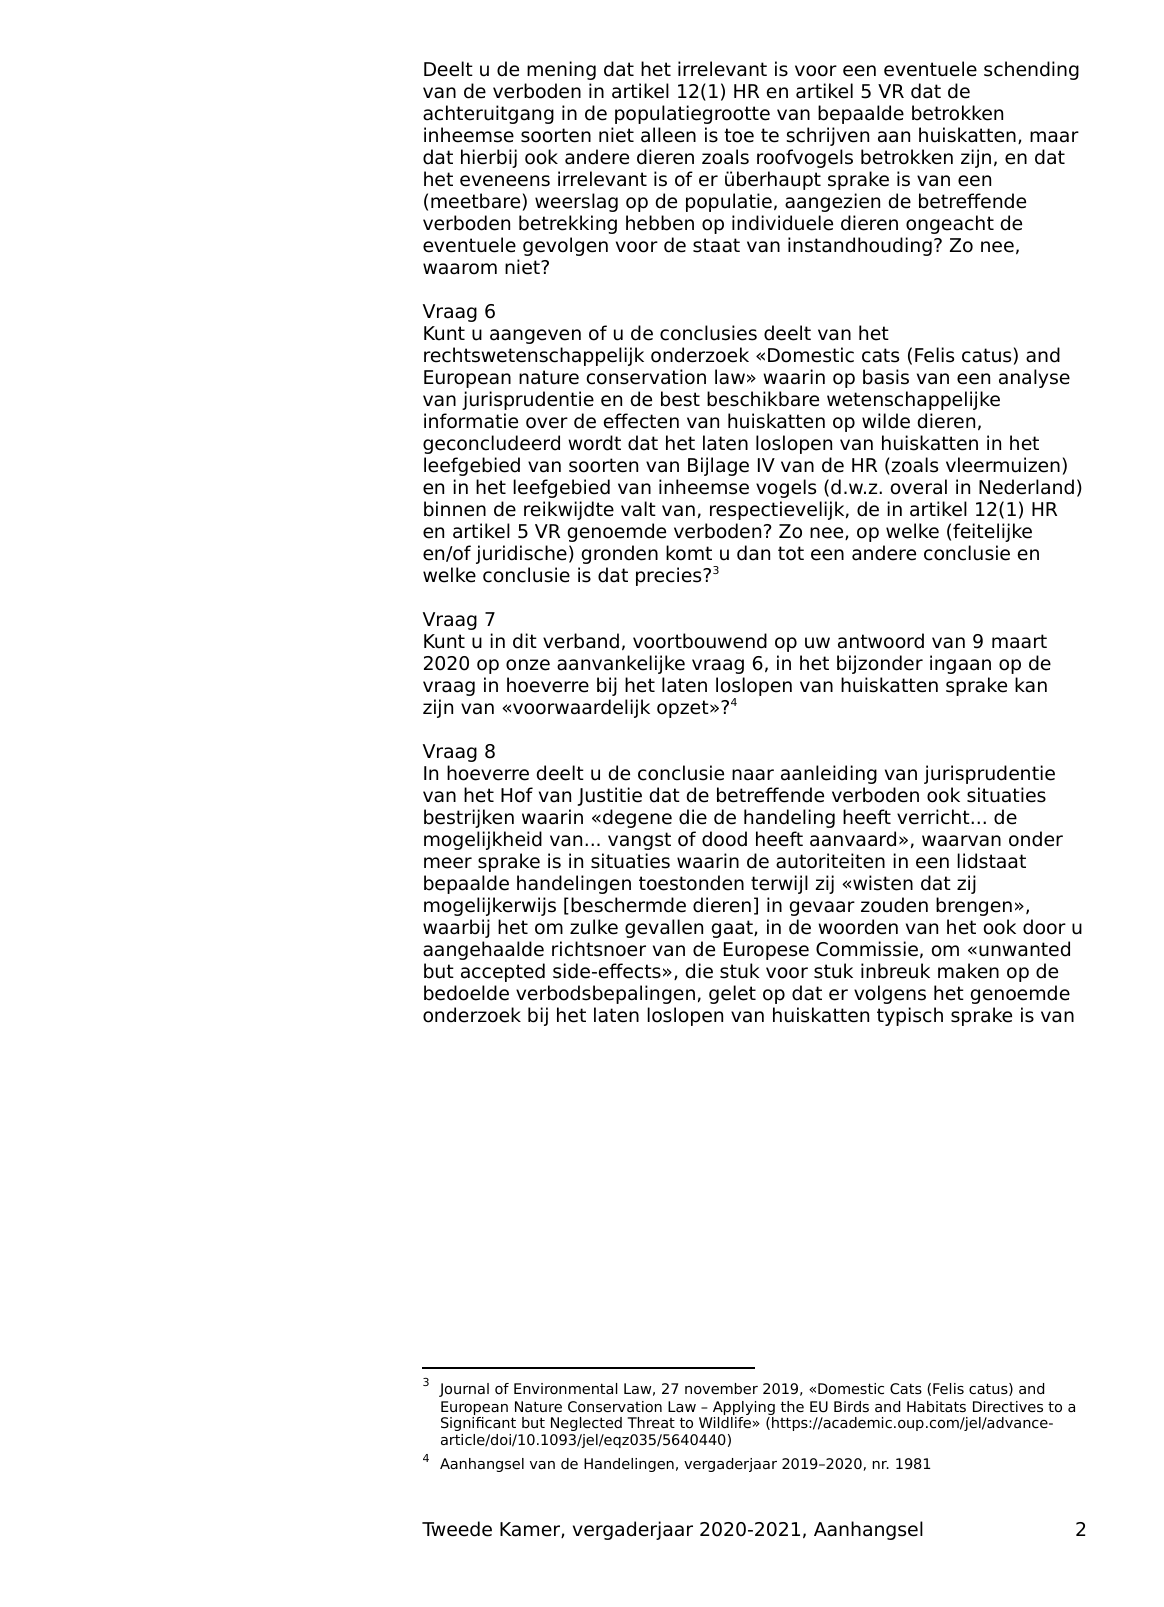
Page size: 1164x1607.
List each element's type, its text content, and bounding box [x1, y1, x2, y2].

text Journal of Environmental Law, 27 november 2019, «Domestic Cats (Felis catus) and European Nature Conservation Law – Applying the EU Birds and Habitats Directives to a Significant but Neglected Threat to Wildlife» (https://academic.oup.com/jel/advance-article/doi/10.1093/jel/eqz035/5640440) [422, 1377, 1087, 1449]
text Kunt u in dit verband, voortbouwend op uw antwoord van 9 maart 2020 op onze aanvankelijke vraag 6, in het bijzonder ingaan op de vraag in hoeverre bij het laten loslopen van huiskatten sprake kan zijn van «voorwaardelijk opzet»? [422, 631, 1087, 719]
text In hoeverre deelt u de conclusie naar aanleiding van jurisprudentie van het Hof van Justitie dat de betreffende verboden ook situaties bestrijken waarin «degene die de handeling heeft verricht... de mogelijkheid van... vangst of dood heeft aanvaard», waarvan onder meer sprake is in situaties waarin de autoriteiten in een lidstaat bepaalde handelingen toestonden terwijl zij «wisten dat zij mogelijkerwijs [beschermde dieren] in gevaar zouden brengen», waarbij het om zulke gevallen gaat, in de woorden van het ook door u aangehaalde richtsnoer van de Europese Commissie, om «unwanted but accepted side-effects», die stuk voor stuk inbreuk maken op de bedoelde verbodsbepalingen, gelet op dat er volgens het genoemde onderzoek bij het laten loslopen van huiskatten typisch sprake is van [422, 763, 1087, 1027]
text Vraag 7 [422, 609, 1087, 631]
text Vraag 6 [422, 301, 1087, 323]
text Aanhangsel van de Handelingen, vergaderjaar 2019–2020, nr. 1981 [422, 1452, 1087, 1474]
text Kunt u aangeven of u de conclusies deelt van het rechtswetenschappelijk onderzoek «Domestic cats (Felis catus) and European nature conservation law» waarin op basis van een analyse van jurisprudentie en de best beschikbare wetenschappelijke informatie over de effecten van huiskatten op wilde dieren, geconcludeerd wordt dat het laten loslopen van huiskatten in het leefgebied van soorten van Bijlage IV van de HR (zoals vleermuizen) en in het leefgebied van inheemse vogels (d.w.z. overal in Nederland) binnen de reikwijdte valt van, respectievelijk, de in artikel 12(1) HR en artikel 5 VR genoemde verboden? Zo nee, op welke (feitelijke en/of juridische) gronden komt u dan tot een andere conclusie en welke conclusie is dat precies? [422, 323, 1087, 587]
text Vraag 8 [422, 741, 1087, 763]
text Deelt u de mening dat het irrelevant is voor een eventuele schending van de verboden in artikel 12(1) HR en artikel 5 VR dat de achteruitgang in de populatiegrootte van bepaalde betrokken inheemse soorten niet alleen is toe te schrijven aan huiskatten, maar dat hierbij ook andere dieren zoals roofvogels betrokken zijn, en dat het eveneens irrelevant is of er überhaupt sprake is van een (meetbare) weerslag op de populatie, aangezien de betreffende verboden betrekking hebben op individuele dieren ongeacht de eventuele gevolgen voor de staat van instandhouding? Zo nee, waarom niet? [422, 59, 1087, 279]
